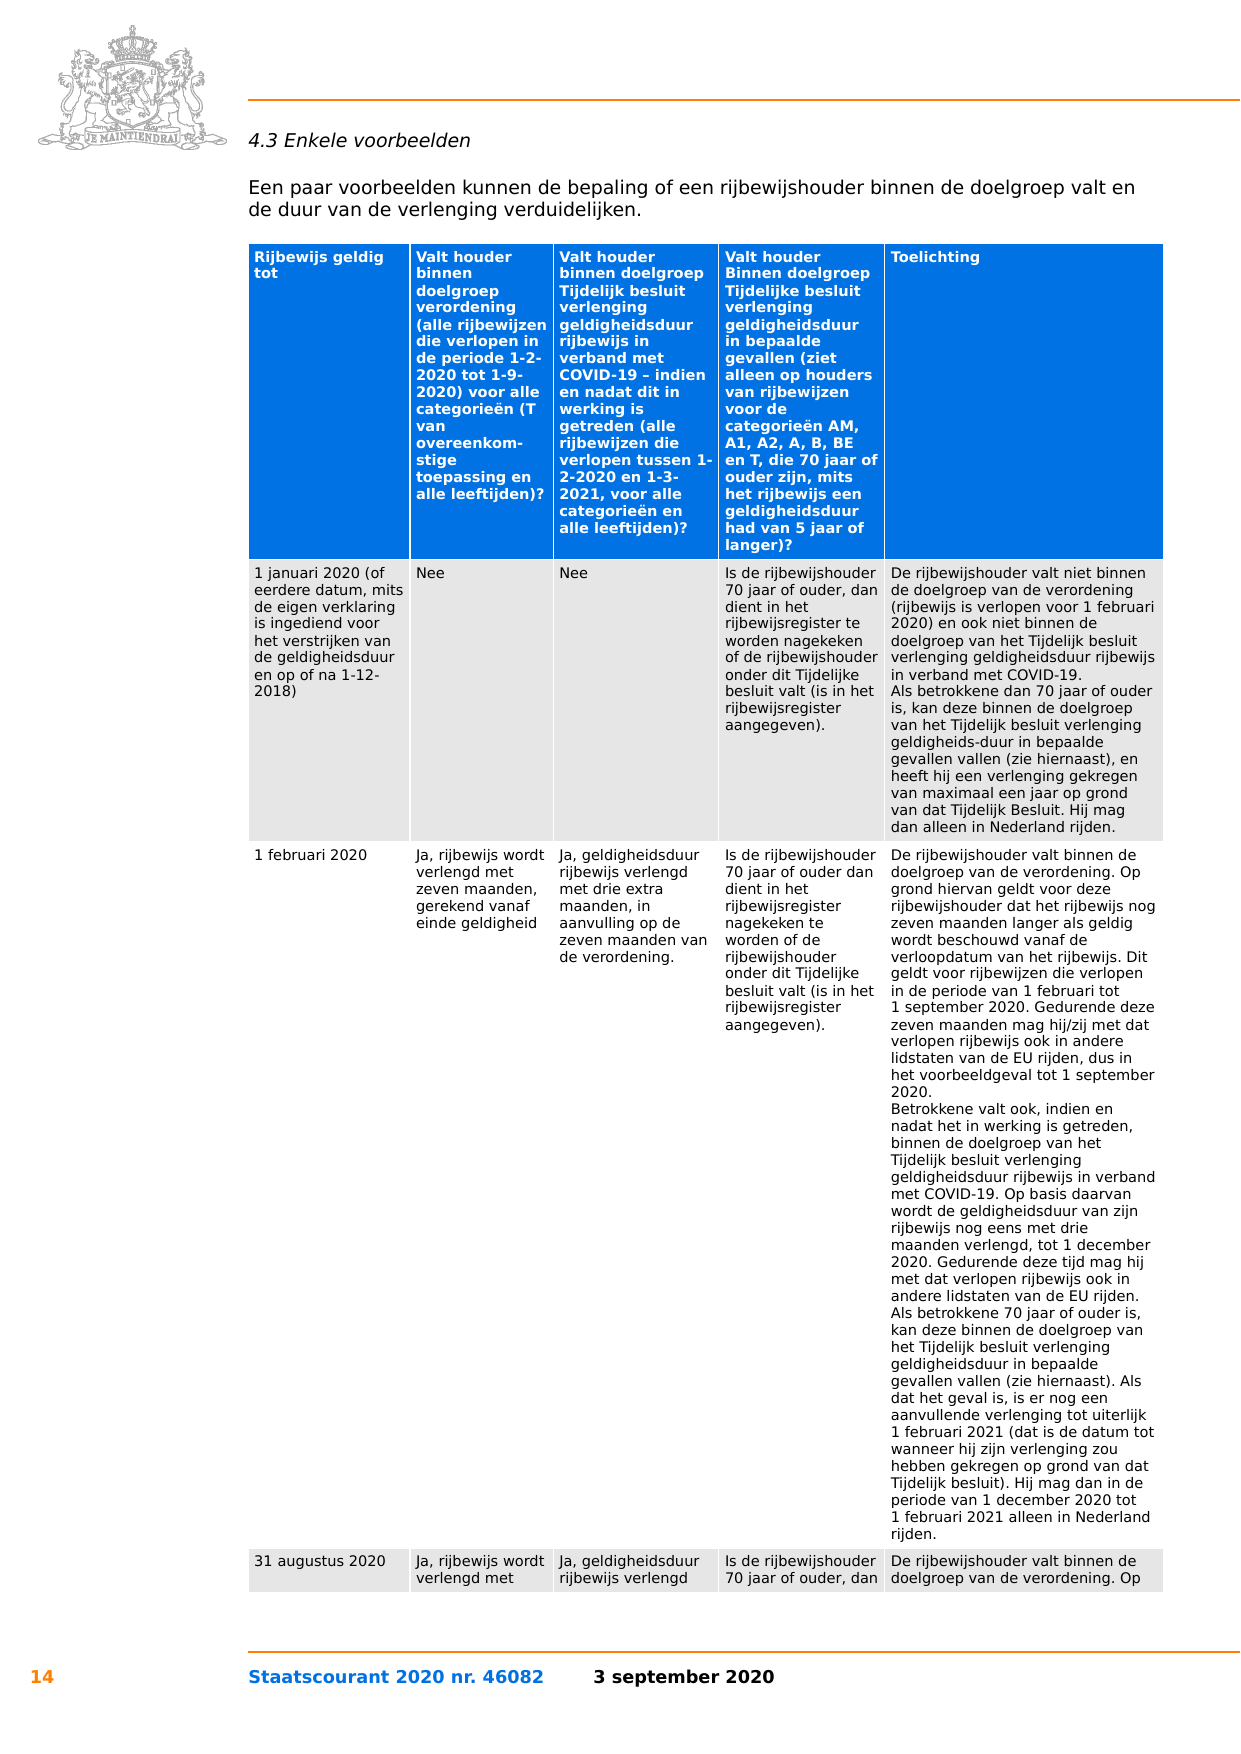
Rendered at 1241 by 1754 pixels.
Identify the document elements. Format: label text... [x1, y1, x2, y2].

table_cell De rijbewijshouder valt binnen de doelgroep van de verordening. Op [885, 1549, 1163, 1592]
table_cell Ja, rijbewijs wordt verlengd met zeven maanden, gerekend vanaf einde geldigheid [411, 842, 553, 1547]
table_cell Ja, geldigheidsduur rijbewijs verlengd met drie extra maanden, in aanvulling op de zeven maanden van de verordening. [554, 842, 718, 1547]
table_cell Nee [554, 560, 718, 841]
table_header Toelichting [885, 244, 1163, 559]
table_cell Ja, rijbewijs wordt verlengd met [411, 1549, 553, 1592]
table_cell Nee [411, 560, 553, 841]
table_header Valt houder Binnen doelgroep Tijdelijke besluit verlenging geldigheidsduur in bepaalde gevallen (ziet alleen op houders van rijbewijzen voor de categorieën AM, A1, A2, A, B, BE en T, die 70 jaar of ouder zijn, mits het rijbewijs een geldigheidsduur had van 5 jaar of langer)? [719, 244, 884, 559]
table_cell Is de rijbewijshouder 70 jaar of ouder, dan dient in het rijbewijsregister te worden nagekeken of de rijbewijshouder onder dit Tijdelijke besluit valt (is in het rijbewijsregister aangegeven). [719, 560, 884, 841]
table_cell De rijbewijshouder valt niet binnen de doelgroep van de verordening (rijbewijs is verlopen voor 1 februari 2020) en ook niet binnen de doelgroep van het Tijdelijk besluit verlenging geldigheidsduur rijbewijs in verband met COVID-19. Als betrokkene dan 70 jaar of ouder is, kan deze binnen de doelgroep van het Tijdelijk besluit verlenging geldigheids-duur in bepaalde gevallen vallen (zie hiernaast), en heeft hij een verlenging gekregen van maximaal een jaar op grond van dat Tijdelijk Besluit. Hij mag dan alleen in Nederland rijden. [885, 560, 1163, 841]
subtitle 4.3 Enkele voorbeelden [248, 130, 1163, 152]
table_cell Is de rijbewijshouder 70 jaar of ouder dan dient in het rijbewijsregister nagekeken te worden of de rijbewijshouder onder dit Tijdelijke besluit valt (is in het rijbewijsregister aangegeven). [719, 842, 884, 1547]
table_cell Ja, geldigheidsduur rijbewijs verlengd [554, 1549, 718, 1592]
table_cell De rijbewijshouder valt binnen de doelgroep van de verordening. Op grond hiervan geldt voor deze rijbewijshouder dat het rijbewijs nog zeven maanden langer als geldig wordt beschouwd vanaf de verloopdatum van het rijbewijs. Dit geldt voor rijbewijzen die verlopen in de periode van 1 februari tot 1 september 2020. Gedurende deze zeven maanden mag hij/zij met dat verlopen rijbewijs ook in andere lidstaten van de EU rijden, dus in het voorbeeldgeval tot 1 september 2020. Betrokkene valt ook, indien en nadat het in werking is getreden, binnen de doelgroep van het Tijdelijk besluit verlenging geldigheidsduur rijbewijs in verband met COVID-19. Op basis daarvan wordt de geldigheidsduur van zijn rijbewijs nog eens met drie maanden verlengd, tot 1 december 2020. Gedurende deze tijd mag hij met dat verlopen rijbewijs ook in andere lidstaten van de EU rijden. Als betrokkene 70 jaar of ouder is, kan deze binnen de doelgroep van het Tijdelijk besluit verlenging geldigheidsduur in bepaalde gevallen vallen (zie hiernaast). Als dat het geval is, is er nog een aanvullende verlenging tot uiterlijk 1 februari 2021 (dat is de datum tot wanneer hij zijn verlenging zou hebben gekregen op grond van dat Tijdelijk besluit). Hij mag dan in de periode van 1 december 2020 tot 1 februari 2021 alleen in Nederland rijden. [885, 842, 1163, 1547]
table_cell 1 februari 2020 [249, 842, 409, 1547]
table_header Valt houder binnen doelgroep Tijdelijk besluit verlenging geldigheidsduur rijbewijs in verband met COVID-19 – indien en nadat dit in werking is getreden (alle rijbewijzen die verlopen tussen 1-2-2020 en 1-3-2021, voor alle categorieën en alle leeftijden)? [554, 244, 718, 559]
picture [38, 25, 227, 150]
table_cell Is de rijbewijshouder 70 jaar of ouder, dan [719, 1549, 884, 1592]
table_header Valt houder binnen doelgroep verordening (alle rijbewijzen die verlopen in de periode 1-2-2020 tot 1-9-2020) voor alle categorieën (T van overeenkom-stige toepassing en alle leeftijden)? [411, 244, 553, 559]
text Een paar voorbeelden kunnen de bepaling of een rijbewijshouder binnen de doelgroep valt en de duur van de verlenging verduidelijken. [248, 177, 1163, 221]
table_cell 1 januari 2020 (of eerdere datum, mits de eigen verklaring is ingediend voor het verstrijken van de geldigheidsduur en op of na 1-12-2018) [249, 560, 409, 841]
table_header Rijbewijs geldig tot [249, 244, 409, 559]
table_cell 31 augustus 2020 [249, 1549, 409, 1592]
